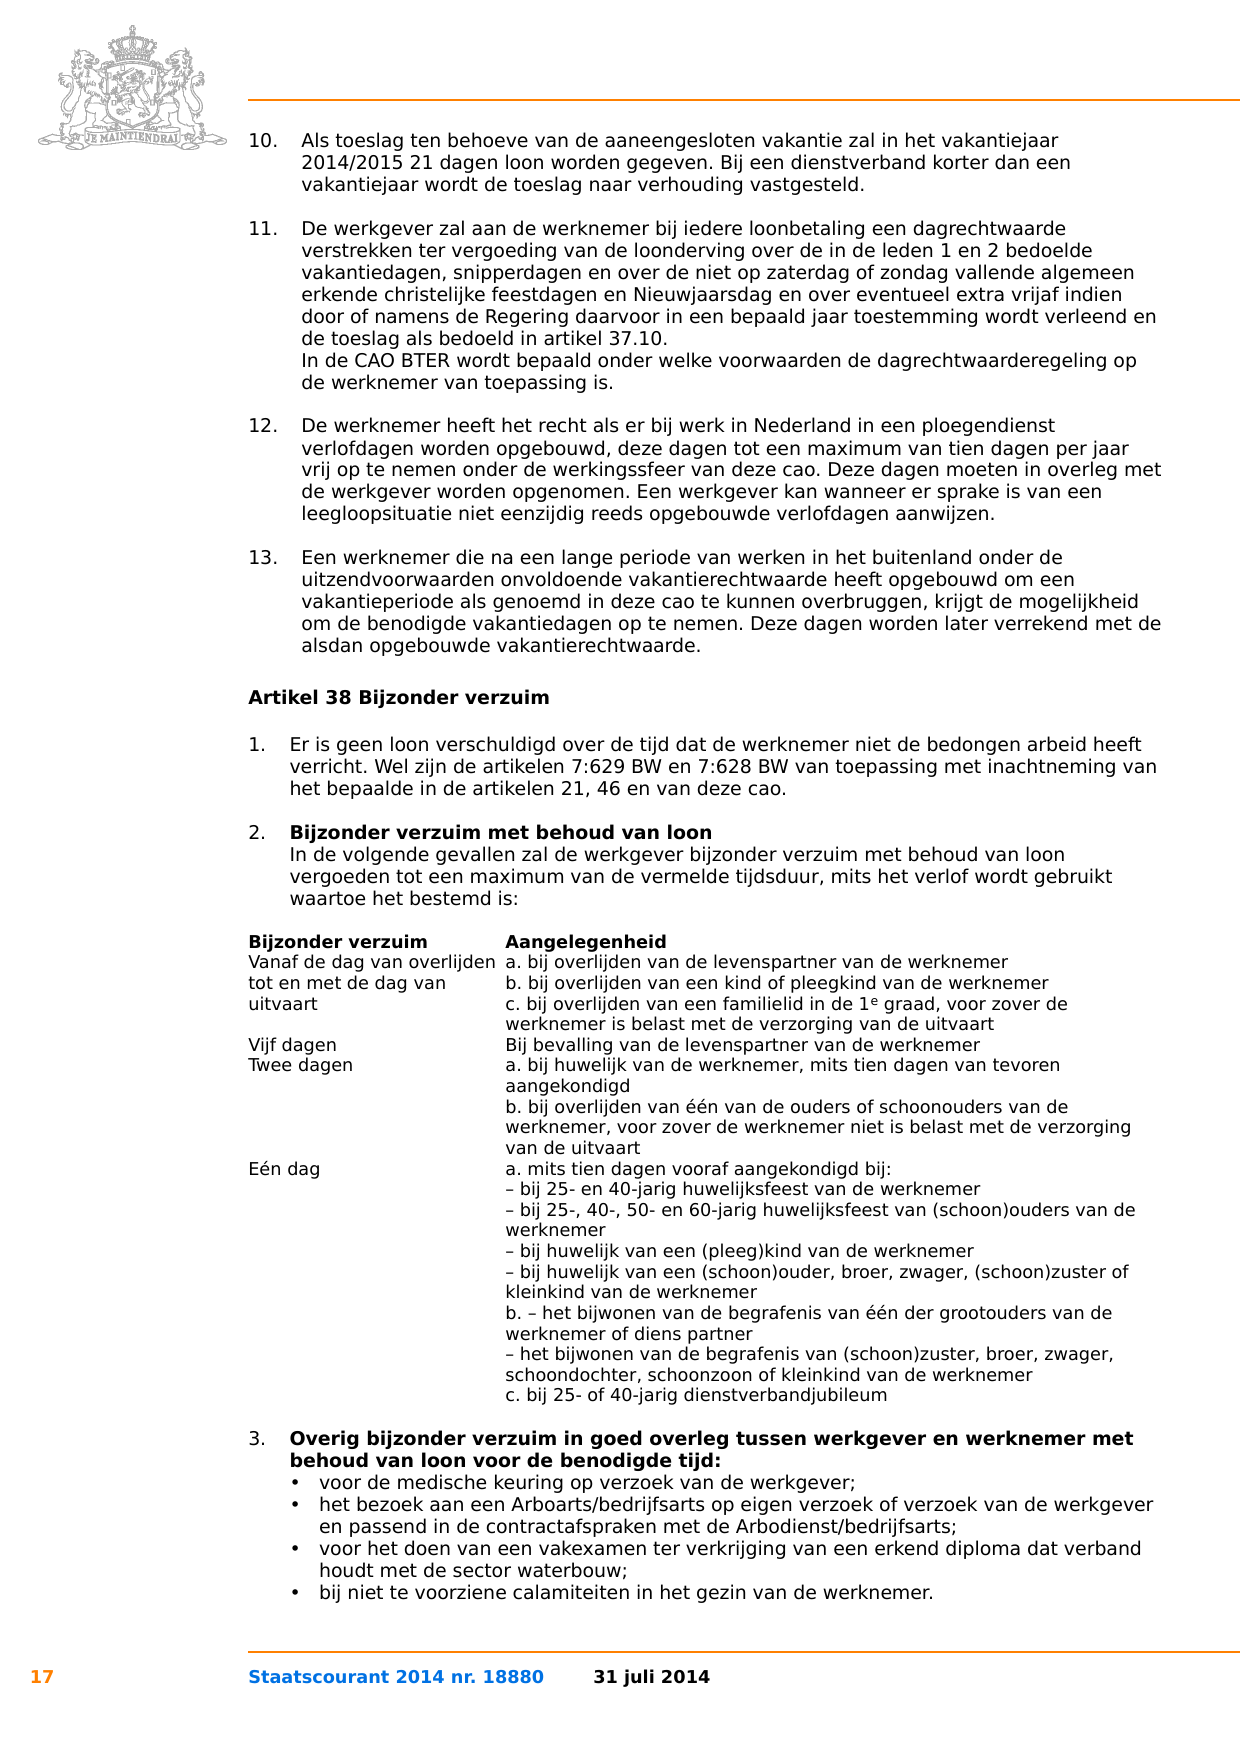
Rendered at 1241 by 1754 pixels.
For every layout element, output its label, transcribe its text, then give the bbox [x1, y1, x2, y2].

text 12. De werknemer heeft het recht als er bij werk in Nederland in een ploegendienst verlofdagen worden opgebouwd, deze dagen tot een maximum van tien dagen per jaar vrij op te nemen onder de werkingssfeer van deze cao. Deze dagen moeten in overleg met de werkgever worden opgenomen. Een werkgever kan wanneer er sprake is van een leegloopsituatie niet eenzijdig reeds opgebouwde verlofdagen aanwijzen. [248, 415, 1163, 525]
text 1. Er is geen loon verschuldigd over de tijd dat de werknemer niet de bedongen arbeid heeft verricht. Wel zijn de artikelen 7:629 BW en 7:628 BW van toepassing met inachtneming van het bepaalde in de artikelen 21, 46 en van deze cao. [248, 734, 1163, 800]
text 3. Overig bijzonder verzuim in goed overleg tussen werkgever en werknemer met behoud van loon voor de benodigde tijd: [248, 1428, 1163, 1472]
table_header Aangelegenheid [499, 932, 1163, 952]
text • bij niet te voorziene calamiteiten in het gezin van de werknemer. [289, 1582, 1163, 1604]
table_cell Vijf dagen [248, 1035, 499, 1055]
text 2. Bijzonder verzuim met behoud van loon [248, 822, 1163, 844]
table_cell a. bij huwelijk van de werknemer, mits tien dagen van tevoren aangekondigd b. bij overlijden van één van de ouders of schoonouders van de werknemer, voor zover de werknemer niet is belast met de verzorging van de uitvaart [499, 1055, 1163, 1158]
table_cell a. mits tien dagen vooraf aangekondigd bij: – bij 25- en 40-jarig huwelijksfeest van de werknemer – bij 25-, 40-, 50- en 60-jarig huwelijksfeest van (schoon)ouders van de werknemer – bij huwelijk van een (pleeg)kind van de werknemer – bij huwelijk van een (schoon)ouder, broer, zwager, (schoon)zuster of kleinkind van de werknemer b. – het bijwonen van de begrafenis van één der grootouders van de werknemer of diens partner – het bijwonen van de begrafenis van (schoon)zuster, broer, zwager, schoondochter, schoonzoon of kleinkind van de werknemer c. bij 25- of 40-jarig dienstverbandjubileum [499, 1159, 1163, 1406]
text In de CAO BTER wordt bepaald onder welke voorwaarden de dagrechtwaarderegeling op de werknemer van toepassing is. [301, 349, 1163, 393]
table_header Bijzonder verzuim [248, 932, 499, 952]
subtitle Artikel 38 Bijzonder verzuim [248, 687, 1163, 709]
table_cell Eén dag [248, 1159, 499, 1406]
table_cell Vanaf de dag van overlijden tot en met de dag van uitvaart [248, 952, 499, 1035]
text 13. Een werknemer die na een lange periode van werken in het buitenland onder de uitzendvoorwaarden onvoldoende vakantierechtwaarde heeft opgebouwd om een vakantieperiode als genoemd in deze cao te kunnen overbruggen, krijgt de mogelijkheid om de benodigde vakantiedagen op te nemen. Deze dagen worden later verrekend met de alsdan opgebouwde vakantierechtwaarde. [248, 547, 1163, 657]
text • voor de medische keuring op verzoek van de werkgever; [289, 1472, 1163, 1494]
text 10. Als toeslag ten behoeve van de aaneengesloten vakantie zal in het vakantiejaar 2014/2015 21 dagen loon worden gegeven. Bij een dienstverband korter dan een vakantiejaar wordt de toeslag naar verhouding vastgesteld. [248, 130, 1163, 196]
text • het bezoek aan een Arboarts/bedrijfsarts op eigen verzoek of verzoek van de werkgever en passend in de contractafspraken met de Arbodienst/bedrijfsarts; [289, 1494, 1163, 1538]
table_cell a. bij overlijden van de levenspartner van de werknemer b. bij overlijden van een kind of pleegkind van de werknemer c. bij overlijden van een familielid in de 1e graad, voor zover de werknemer is belast met de verzorging van de uitvaart [499, 952, 1163, 1035]
text In de volgende gevallen zal de werkgever bijzonder verzuim met behoud van loon vergoeden tot een maximum van de vermelde tijdsduur, mits het verlof wordt gebruikt waartoe het bestemd is: [289, 844, 1163, 910]
table_cell Bij bevalling van de levenspartner van de werknemer [499, 1035, 1163, 1055]
text 11. De werkgever zal aan de werknemer bij iedere loonbetaling een dagrechtwaarde verstrekken ter vergoeding van de loonderving over de in de leden 1 en 2 bedoelde vakantiedagen, snipperdagen en over de niet op zaterdag of zondag vallende algemeen erkende christelijke feestdagen en Nieuwjaarsdag en over eventueel extra vrijaf indien door of namens de Regering daarvoor in een bepaald jaar toestemming wordt verleend en de toeslag als bedoeld in artikel 37.10. [248, 218, 1163, 349]
table_cell Twee dagen [248, 1055, 499, 1158]
picture [38, 25, 227, 150]
text • voor het doen van een vakexamen ter verkrijging van een erkend diploma dat verband houdt met de sector waterbouw; [289, 1538, 1163, 1582]
